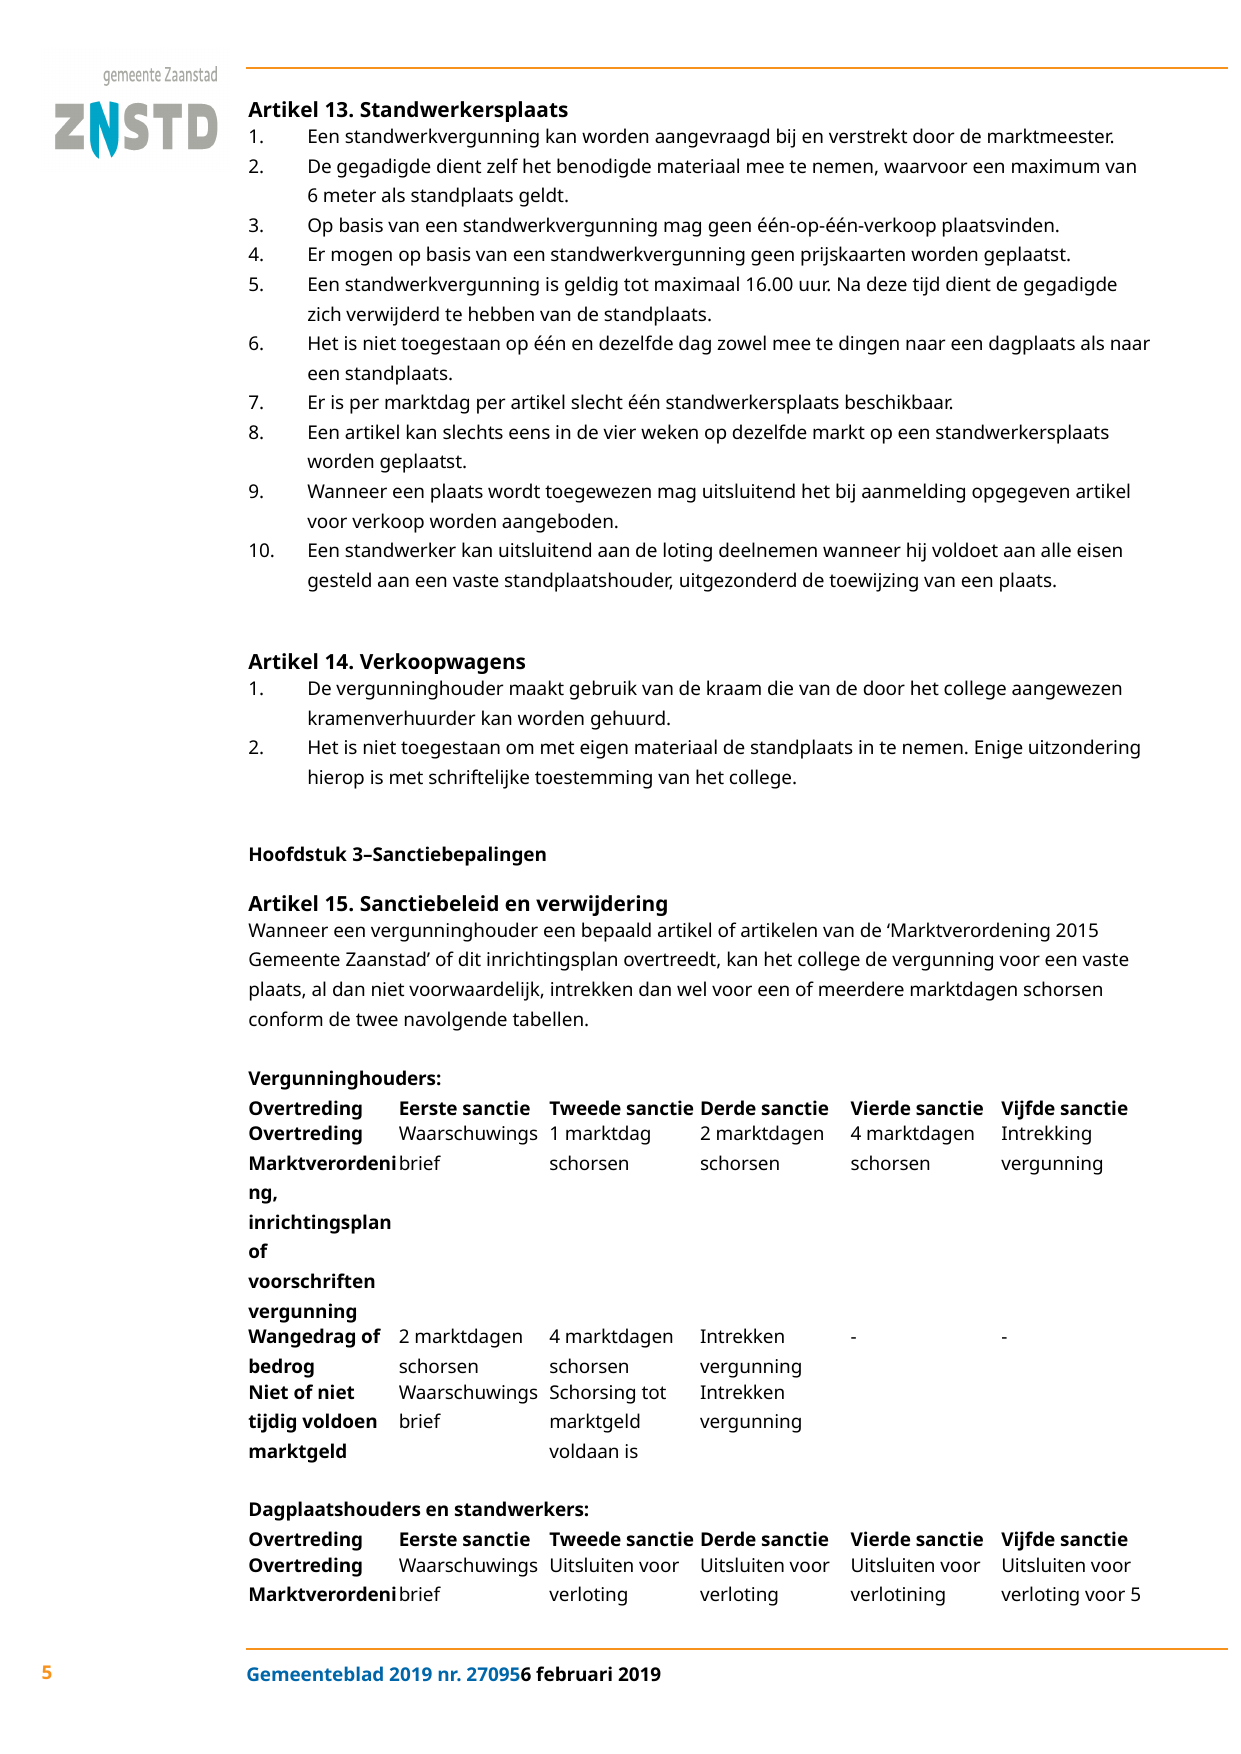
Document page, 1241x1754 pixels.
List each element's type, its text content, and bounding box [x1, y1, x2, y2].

table_cell [850, 1379, 1001, 1464]
table_header Vijfde sanctie [1001, 1095, 1152, 1120]
text Artikel 15. Sanctiebeleid en verwijdering [248, 889, 1152, 917]
table_cell - [850, 1324, 1001, 1379]
table_cell Waarschuwingsbrief [399, 1379, 549, 1464]
text Wanneer een vergunninghouder een bepaald artikel of artikelen van de ‘Marktverordening 2015 Gemeente Zaanstad’ of dit inrichtingsplan overtreedt, kan het college de vergunning voor een vaste plaats, al dan niet voorwaardelijk, intrekken dan wel voor een of meerdere marktdagen schorsen conform de twee navolgende tabellen. [248, 917, 1152, 1032]
table_cell Uitsluiten voor verlotining [850, 1552, 1001, 1607]
table_cell Waarschuwingsbrief [399, 1120, 549, 1324]
table_cell Overtreding Marktverordeni [248, 1552, 398, 1607]
table_cell 4 marktdagen schorsen [549, 1324, 700, 1379]
table_cell 4 marktdagen schorsen [850, 1120, 1001, 1324]
text Hoofdstuk 3–Sanctiebepalingen [248, 839, 1152, 868]
list Het is niet toegestaan op één en dezelfde dag zowel mee te dingen naar een dagplaats als naar een standplaats. [248, 330, 1152, 386]
table_header Eerste sanctie [399, 1095, 549, 1120]
table_cell Overtreding Marktverordening, inrichtingsplan of voorschriften vergunning [248, 1120, 398, 1324]
text Vergunninghouders: [248, 1065, 1152, 1091]
table_cell Niet of niet tijdig voldoen marktgeld [248, 1379, 398, 1464]
text Dagplaatshouders en standwerkers: [248, 1497, 1152, 1522]
table_header Derde sanctie [700, 1526, 850, 1552]
table_header Vierde sanctie [850, 1526, 1001, 1552]
table_cell Schorsing tot marktgeld voldaan is [549, 1379, 700, 1464]
list Er mogen op basis van een standwerkvergunning geen prijskaarten worden geplaatst. [248, 242, 1152, 267]
table_header Derde sanctie [700, 1095, 850, 1120]
table_cell Uitsluiten voor verloting [700, 1552, 850, 1607]
list Het is niet toegestaan om met eigen materiaal de standplaats in te nemen. Enige uitzondering hierop is met schriftelijke toestemming van het college. [248, 734, 1152, 790]
table_header Vijfde sanctie [1001, 1526, 1152, 1552]
list Een artikel kan slechts eens in de vier weken op dezelfde markt op een standwerkersplaats worden geplaatst. [248, 419, 1152, 474]
table_cell 1 marktdag schorsen [549, 1120, 700, 1324]
list Er is per marktdag per artikel slecht één standwerkersplaats beschikbaar. [248, 389, 1152, 415]
table_cell 2 marktdagen schorsen [399, 1324, 549, 1379]
table_cell Intrekking vergunning [1001, 1120, 1152, 1324]
table_cell - [1001, 1324, 1152, 1379]
table_cell [1001, 1379, 1152, 1464]
list Wanneer een plaats wordt toegewezen mag uitsluitend het bij aanmelding opgegeven artikel voor verkoop worden aangeboden. [248, 478, 1152, 533]
table_cell Intrekken vergunning [700, 1379, 850, 1464]
text Artikel 14. Verkoopwagens [248, 647, 1152, 675]
table_header Eerste sanctie [399, 1526, 549, 1552]
table_cell Uitsluiten voor verloting voor 5 [1001, 1552, 1152, 1607]
list De vergunninghouder maakt gebruik van de kraam die van de door het college aangewezen kramenverhuurder kan worden gehuurd. [248, 675, 1152, 731]
list Een standwerker kan uitsluitend aan de loting deelnemen wanneer hij voldoet aan alle eisen gesteld aan een vaste standplaatshouder, uitgezonderd de toewijzing van een plaats. [248, 537, 1152, 593]
table_header Overtreding [248, 1095, 398, 1120]
table_header Tweede sanctie [549, 1095, 700, 1120]
table_cell Waarschuwingsbrief [399, 1552, 549, 1607]
list Een standwerkvergunning kan worden aangevraagd bij en verstrekt door de marktmeester. [248, 123, 1152, 149]
table_cell Wangedrag of bedrog [248, 1324, 398, 1379]
list De gegadigde dient zelf het benodigde materiaal mee te nemen, waarvoor een maximum van 6 meter als standplaats geldt. [248, 153, 1152, 208]
table_header Overtreding [248, 1526, 398, 1552]
list Een standwerkvergunning is geldig tot maximaal 16.00 uur. Na deze tijd dient de gegadigde zich verwijderd te hebben van de standplaats. [248, 271, 1152, 326]
table_header Vierde sanctie [850, 1095, 1001, 1120]
table_header Tweede sanctie [549, 1526, 700, 1552]
picture [41, 47, 231, 172]
table_cell 2 marktdagen schorsen [700, 1120, 850, 1324]
table_cell Intrekken vergunning [700, 1324, 850, 1379]
table_cell Uitsluiten voor verloting [549, 1552, 700, 1607]
text Artikel 13. Standwerkersplaats [248, 95, 1152, 123]
list Op basis van een standwerkvergunning mag geen één-op-één-verkoop plaatsvinden. [248, 212, 1152, 238]
